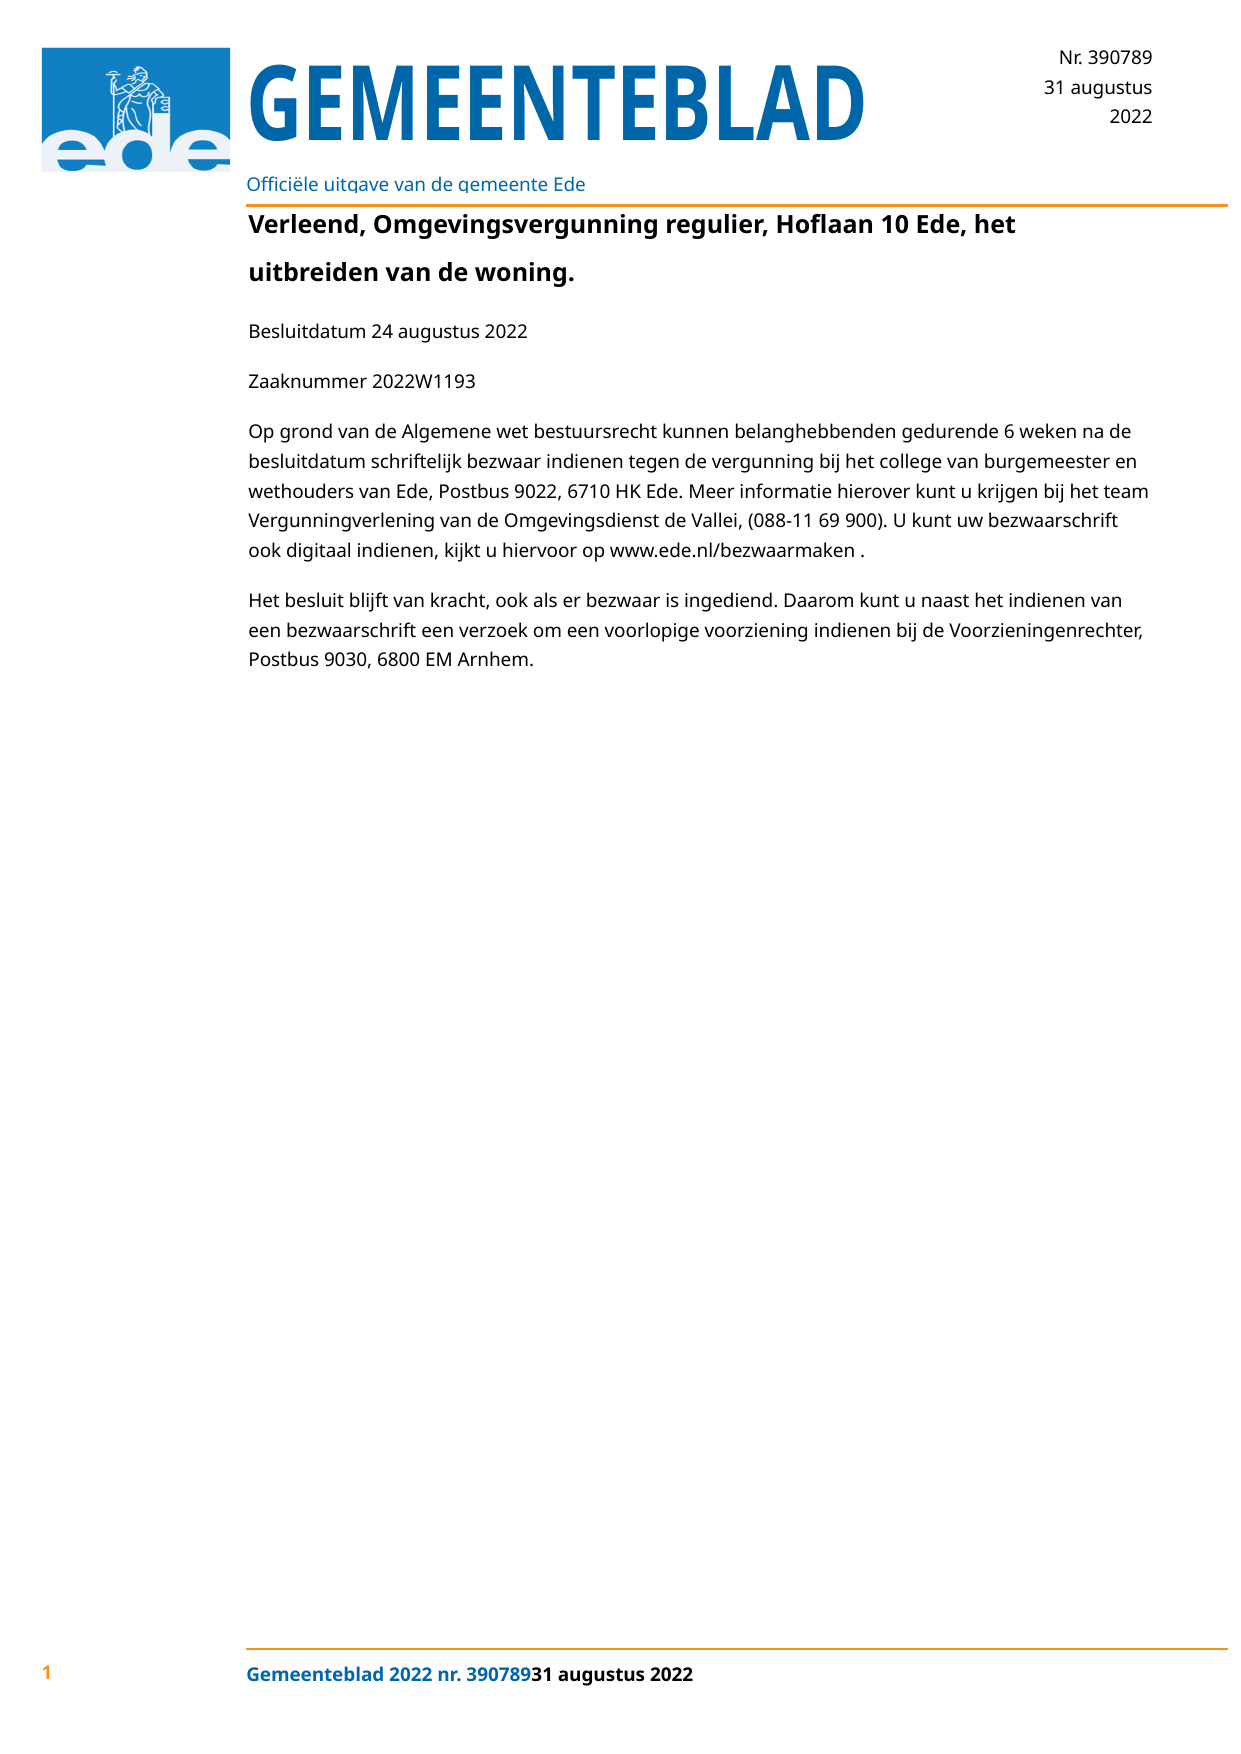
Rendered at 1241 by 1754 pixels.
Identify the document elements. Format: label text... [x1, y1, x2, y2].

text Zaaknummer 2022W1193 [248, 368, 1152, 394]
text Verleend, Omgevingsvergunning regulier, Hoflaan 10 Ede, het uitbreiden van de woning. [248, 207, 1152, 288]
text Het besluit blijft van kracht, ook als er bezwaar is ingediend. Daarom kunt u naast het indienen van een bezwaarschrift een verzoek om een voorlopige voorziening indienen bij de Voorzieningenrechter, Postbus 9030, 6800 EM Arnhem. [248, 587, 1152, 672]
text Op grond van de Algemene wet bestuursrecht kunnen belanghebbenden gedurende 6 weken na de besluitdatum schriftelijk bezwaar indienen tegen de vergunning bij het college van burgemeester en wethouders van Ede, Postbus 9022, 6710 HK Ede. Meer informatie hierover kunt u krijgen bij het team Vergunningverlening van de Omgevingsdienst de Vallei, (088-11 69 900). U kunt uw bezwaarschrift ook digitaal indienen, kijkt u hiervoor op www.ede.nl/bezwaarmaken . [248, 419, 1152, 563]
picture [41, 47, 231, 172]
text Besluitdatum 24 augustus 2022 [248, 318, 1152, 344]
